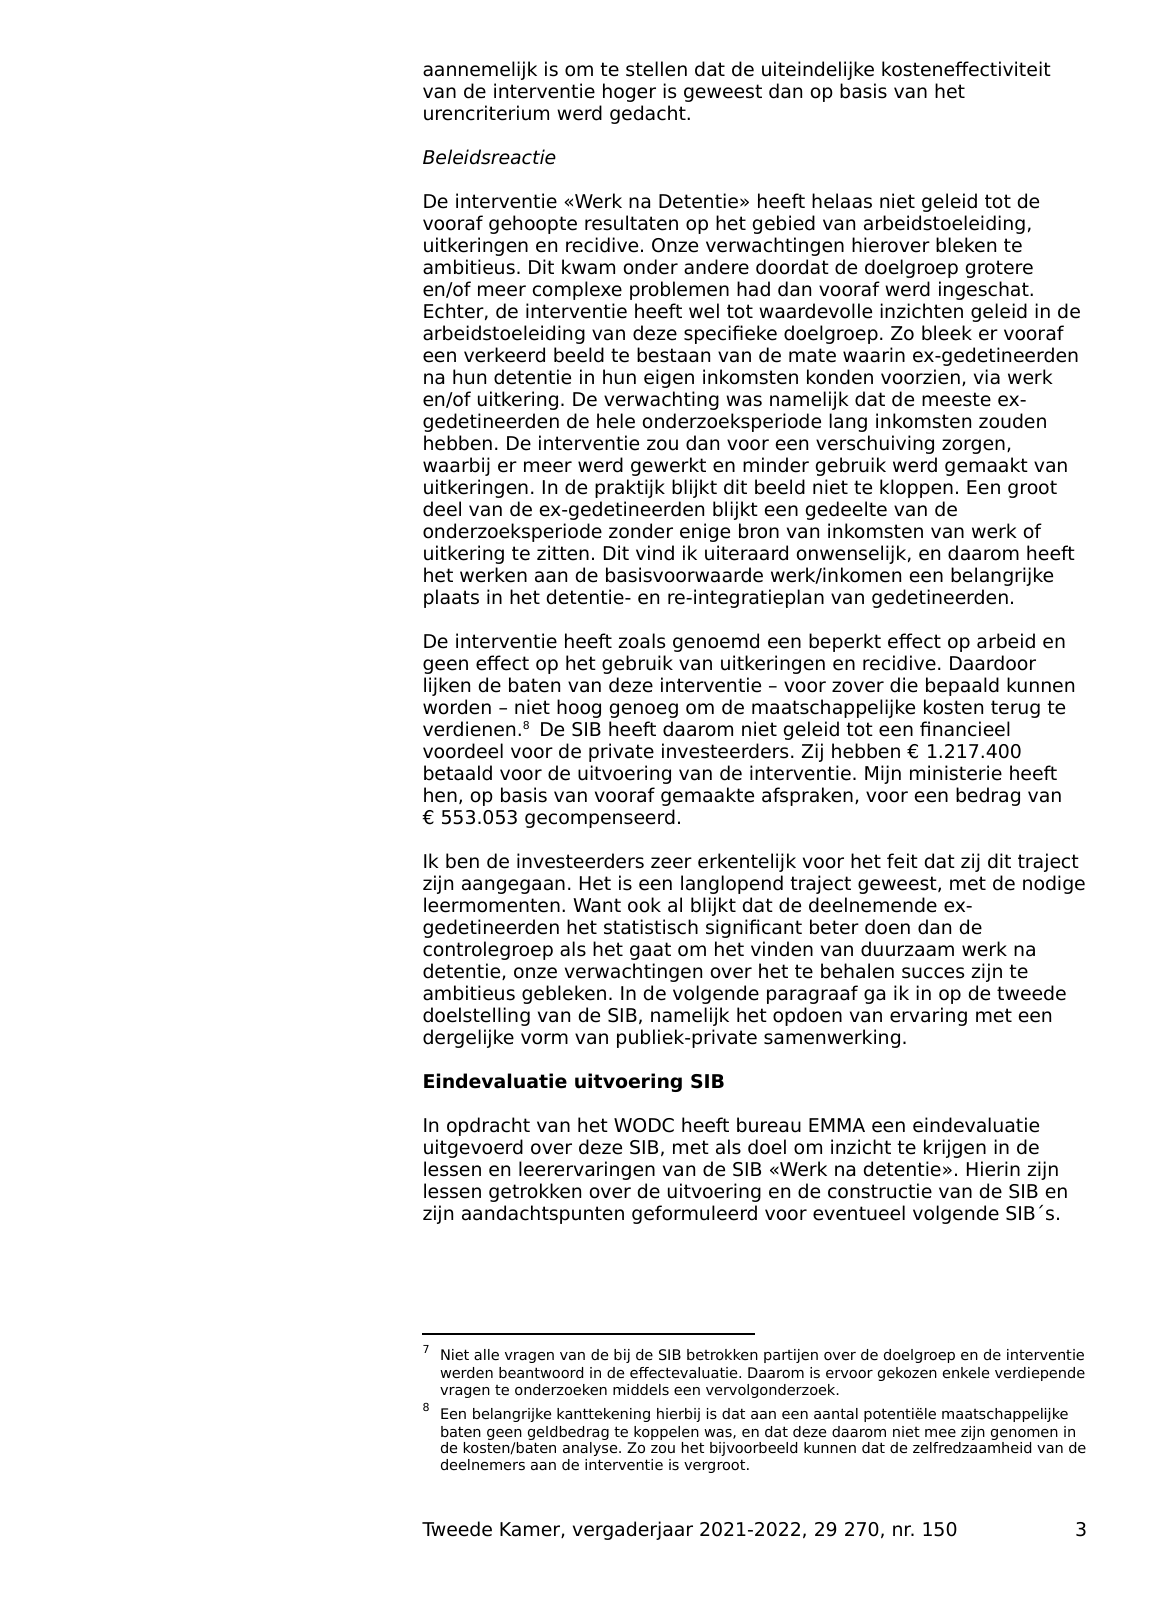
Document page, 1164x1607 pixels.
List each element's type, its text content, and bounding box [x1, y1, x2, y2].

text Ik ben de investeerders zeer erkentelijk voor het feit dat zij dit traject zijn aangegaan. Het is een langlopend traject geweest, met de nodige leermomenten. Want ook al blijkt dat de deelnemende ex-gedetineerden het statistisch significant beter doen dan de controlegroep als het gaat om het vinden van duurzaam werk na detentie, onze verwachtingen over het te behalen succes zijn te ambitieus gebleken. In de volgende paragraaf ga ik in op de tweede doelstelling van de SIB, namelijk het opdoen van ervaring met een dergelijke vorm van publiek-private samenwerking. [422, 851, 1087, 1049]
subtitle Beleidsreactie [422, 147, 1087, 169]
text Een belangrijke kanttekening hierbij is dat aan een aantal potentiële maatschappelijke baten geen geldbedrag te koppelen was, en dat deze daarom niet mee zijn genomen in de kosten/baten analyse. Zo zou het bijvoorbeeld kunnen dat de zelfredzaamheid van de deelnemers aan de interventie is vergroot. [422, 1402, 1087, 1474]
text De interventie heeft zoals genoemd een beperkt effect op arbeid en geen effect op het gebruik van uitkeringen en recidive. Daardoor lijken de baten van deze interventie – voor zover die bepaald kunnen worden – niet hoog genoeg om de maatschappelijke kosten terug te verdienen. De SIB heeft daarom niet geleid tot een financieel voordeel voor de private investeerders. Zij hebben € 1.217.400 betaald voor de uitvoering van de interventie. Mijn ministerie heeft hen, op basis van vooraf gemaakte afspraken, voor een bedrag van € 553.053 gecompenseerd. [422, 631, 1087, 829]
text Niet alle vragen van de bij de SIB betrokken partijen over de doelgroep en de interventie werden beantwoord in de effectevaluatie. Daarom is ervoor gekozen enkele verdiepende vragen te onderzoeken middels een vervolgonderzoek. [422, 1343, 1087, 1399]
text De interventie «Werk na Detentie» heeft helaas niet geleid tot de vooraf gehoopte resultaten op het gebied van arbeidstoeleiding, uitkeringen en recidive. Onze verwachtingen hierover bleken te ambitieus. Dit kwam onder andere doordat de doelgroep grotere en/of meer complexe problemen had dan vooraf werd ingeschat. Echter, de interventie heeft wel tot waardevolle inzichten geleid in de arbeidstoeleiding van deze specifieke doelgroep. Zo bleek er vooraf een verkeerd beeld te bestaan van de mate waarin ex-gedetineerden na hun detentie in hun eigen inkomsten konden voorzien, via werk en/of uitkering. De verwachting was namelijk dat de meeste ex-gedetineerden de hele onderzoeksperiode lang inkomsten zouden hebben. De interventie zou dan voor een verschuiving zorgen, waarbij er meer werd gewerkt en minder gebruik werd gemaakt van uitkeringen. In de praktijk blijkt dit beeld niet te kloppen. Een groot deel van de ex-gedetineerden blijkt een gedeelte van de onderzoeksperiode zonder enige bron van inkomsten van werk of uitkering te zitten. Dit vind ik uiteraard onwenselijk, en daarom heeft het werken aan de basisvoorwaarde werk/inkomen een belangrijke plaats in het detentie- en re-integratieplan van gedetineerden. [422, 191, 1087, 609]
subtitle Eindevaluatie uitvoering SIB [422, 1071, 1087, 1093]
text aannemelijk is om te stellen dat de uiteindelijke kosteneffectiviteit van de interventie hoger is geweest dan op basis van het urencriterium werd gedacht. [422, 59, 1087, 125]
text In opdracht van het WODC heeft bureau EMMA een eindevaluatie uitgevoerd over deze SIB, met als doel om inzicht te krijgen in de lessen en leerervaringen van de SIB «Werk na detentie». Hierin zijn lessen getrokken over de uitvoering en de constructie van de SIB en zijn aandachtspunten geformuleerd voor eventueel volgende SIB´s. [422, 1115, 1087, 1225]
